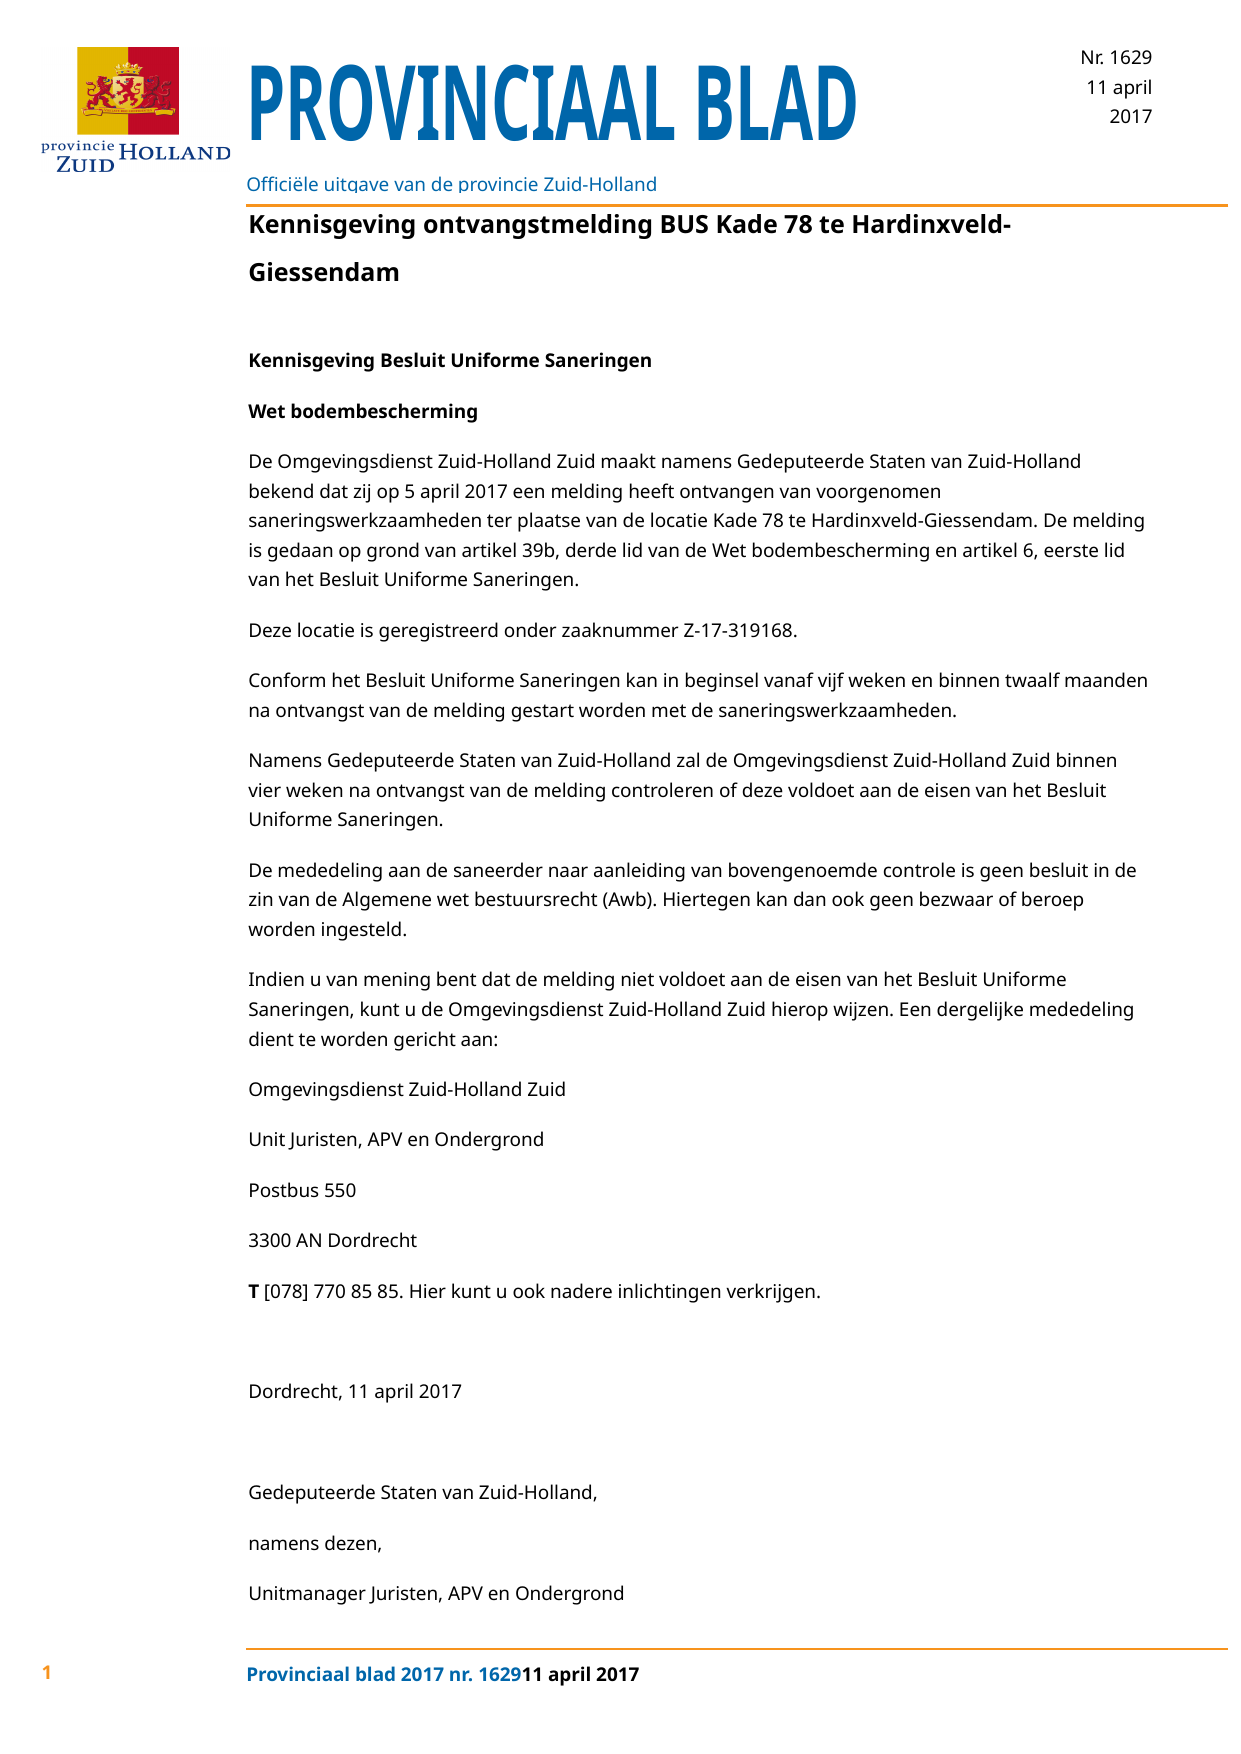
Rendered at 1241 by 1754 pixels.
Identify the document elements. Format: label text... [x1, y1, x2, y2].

text Conform het Besluit Uniforme Saneringen kan in beginsel vanaf vijf weken en binnen twaalf maanden na ontvangst van de melding gestart worden met de saneringswerkzaamheden. [248, 667, 1152, 723]
text Postbus 550 [248, 1177, 1152, 1203]
text Gedeputeerde Staten van Zuid-Holland, [248, 1479, 1152, 1505]
text Wet bodembescherming [248, 398, 1152, 424]
text namens dezen, [248, 1530, 1152, 1556]
picture [41, 47, 231, 172]
text Namens Gedeputeerde Staten van Zuid-Holland zal de Omgevingsdienst Zuid-Holland Zuid binnen vier weken na ontvangst van de melding controleren of deze voldoet aan de eisen van het Besluit Uniforme Saneringen. [248, 747, 1152, 832]
text De Omgevingsdienst Zuid-Holland Zuid maakt namens Gedeputeerde Staten van Zuid-Holland bekend dat zij op 5 april 2017 een melding heeft ontvangen van voorgenomen saneringswerkzaamheden ter plaatse van de locatie Kade 78 te Hardinxveld-Giessendam. De melding is gedaan op grond van artikel 39b, derde lid van de Wet bodembescherming en artikel 6, eerste lid van het Besluit Uniforme Saneringen. [248, 448, 1152, 592]
text De mededeling aan de saneerder naar aanleiding van bovengenoemde controle is geen besluit in de zin van de Algemene wet bestuursrecht (Awb). Hiertegen kan dan ook geen bezwaar of beroep worden ingesteld. [248, 857, 1152, 942]
text Deze locatie is geregistreerd onder zaaknummer Z-17-319168. [248, 617, 1152, 643]
text Dordrecht, 11 april 2017 [248, 1379, 1152, 1404]
text T [078] 770 85 85. Hier kunt u ook nadere inlichtingen verkrijgen. [248, 1278, 1152, 1304]
text Indien u van mening bent dat de melding niet voldoet aan de eisen van het Besluit Uniforme Saneringen, kunt u de Omgevingsdienst Zuid-Holland Zuid hierop wijzen. Een dergelijke mededeling dient te worden gericht aan: [248, 967, 1152, 1052]
text Omgevingsdienst Zuid-Holland Zuid [248, 1076, 1152, 1102]
text Kennisgeving Besluit Uniforme Saneringen [248, 347, 1152, 373]
text Kennisgeving ontvangstmelding BUS Kade 78 te Hardinxveld-Giessendam [248, 207, 1152, 288]
text Unitmanager Juristen, APV en Ondergrond [248, 1580, 1152, 1606]
text 3300 AN Dordrecht [248, 1227, 1152, 1253]
text Unit Juristen, APV en Ondergrond [248, 1127, 1152, 1152]
